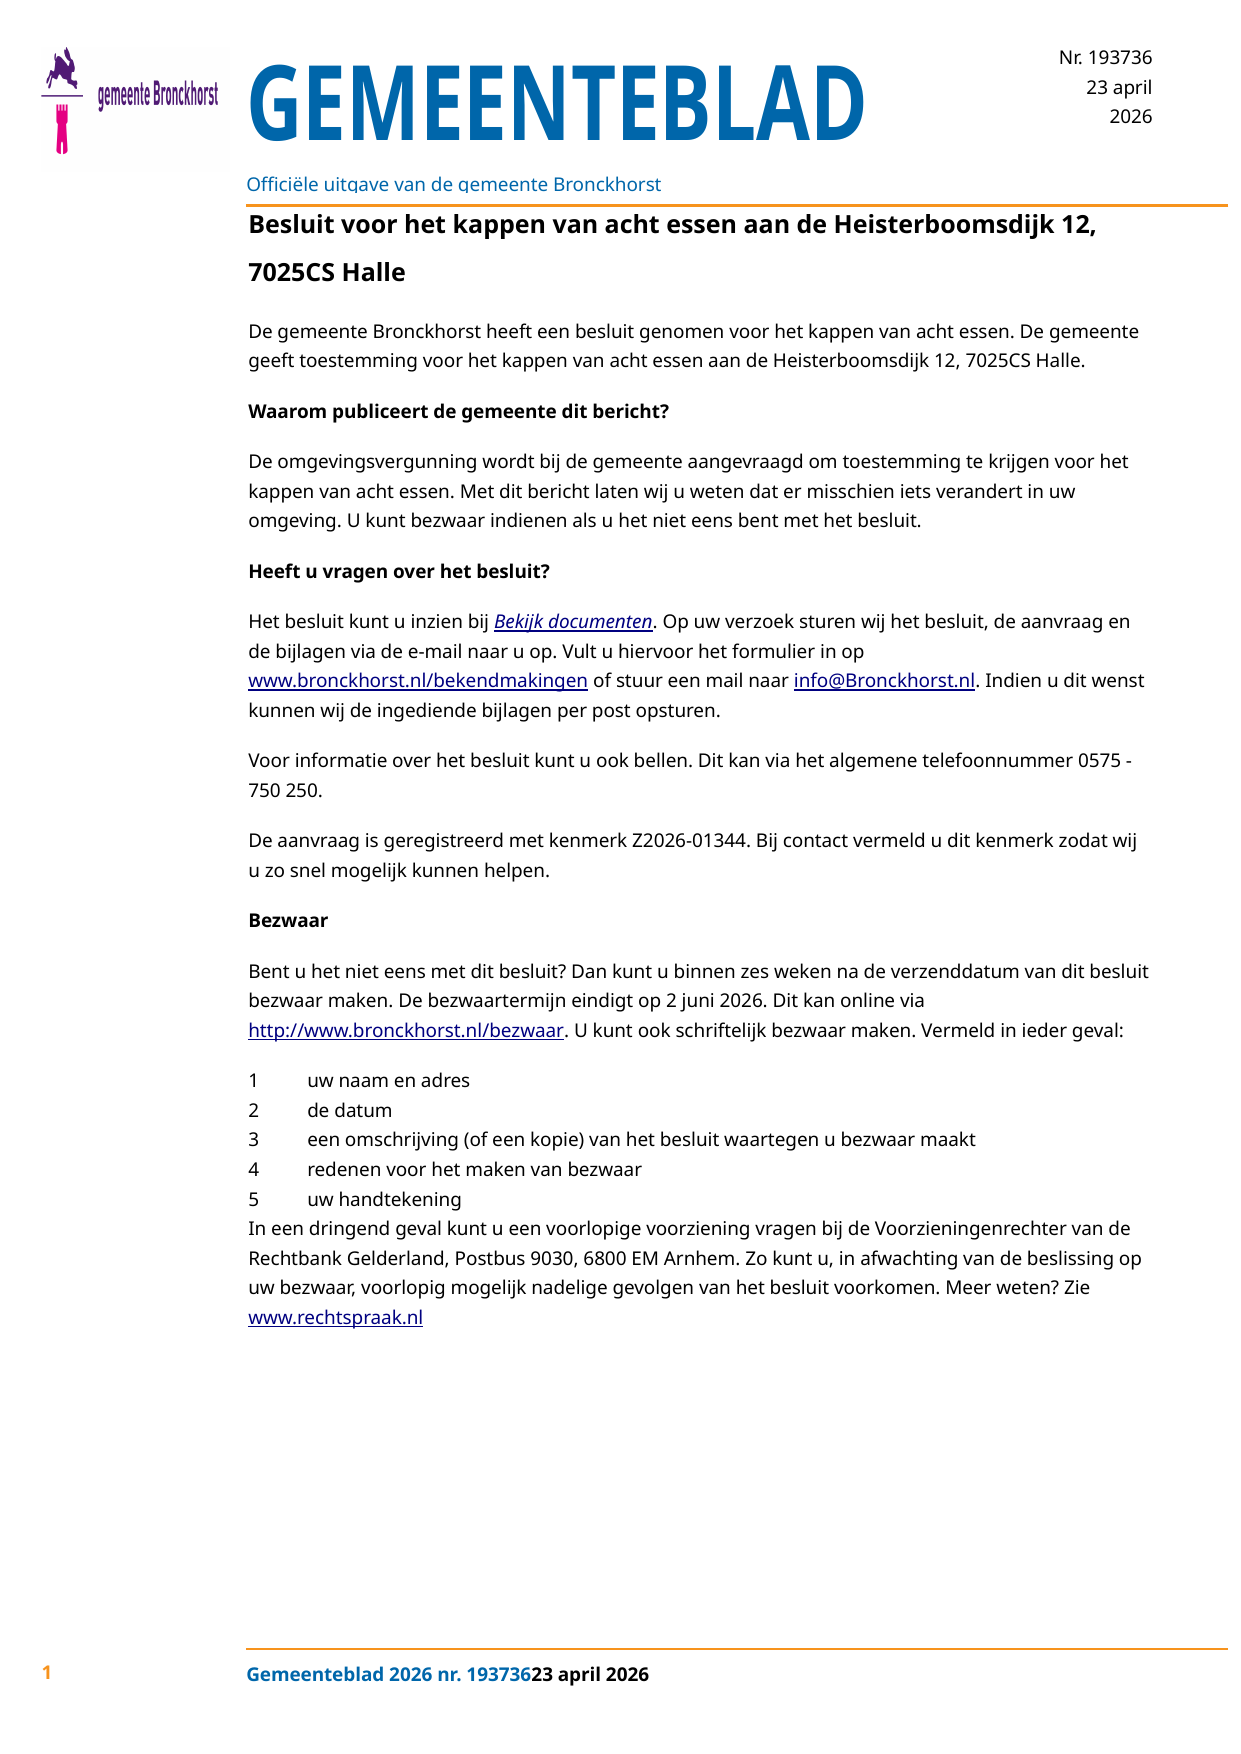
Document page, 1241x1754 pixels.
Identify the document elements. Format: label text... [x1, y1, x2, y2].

text Voor informatie over het besluit kunt u ook bellen. Dit kan via het algemene telefoonnummer 0575 - 750 250. [248, 747, 1152, 803]
text In een dringend geval kunt u een voorlopige voorziening vragen bij de Voorzieningenrechter van de Rechtbank Gelderland, Postbus 9030, 6800 EM Arnhem. Zo kunt u, in afwachting van de beslissing op uw bezwaar, voorlopig mogelijk nadelige gevolgen van het besluit voorkomen. Meer weten? Zie www.rechtspraak.nl [248, 1215, 1152, 1330]
text Bent u het niet eens met dit besluit? Dan kunt u binnen zes weken na de verzenddatum van dit besluit bezwaar maken. De bezwaartermijn eindigt op 2 juni 2026. Dit kan online via http://www.bronckhorst.nl/bezwaar. U kunt ook schriftelijk bezwaar maken. Vermeld in ieder geval: [248, 958, 1152, 1043]
text Heeft u vragen over het besluit? [248, 558, 1152, 584]
text De aanvraag is geregistreerd met kenmerk Z2026-01344. Bij contact vermeld u dit kenmerk zodat wij u zo snel mogelijk kunnen helpen. [248, 827, 1152, 883]
text De gemeente Bronckhorst heeft een besluit genomen voor het kappen van acht essen. De gemeente geeft toestemming voor het kappen van acht essen aan de Heisterboomsdijk 12, 7025CS Halle. [248, 318, 1152, 373]
picture [41, 47, 231, 172]
text Waarom publiceert de gemeente dit bericht? [248, 398, 1152, 424]
list redenen voor het maken van bezwaar [248, 1156, 1152, 1182]
list uw handtekening [248, 1186, 1152, 1212]
list de datum [248, 1097, 1152, 1123]
text Het besluit kunt u inzien bij Bekijk documenten. Op uw verzoek sturen wij het besluit, de aanvraag en de bijlagen via de e-mail naar u op. Vult u hiervoor het formulier in op www.bronckhorst.nl/bekendmakingen of stuur een mail naar info@Bronckhorst.nl. Indien u dit wenst kunnen wij de ingediende bijlagen per post opsturen. [248, 608, 1152, 723]
text De omgevingsvergunning wordt bij de gemeente aangevraagd om toestemming te krijgen voor het kappen van acht essen. Met dit bericht laten wij u weten dat er misschien iets verandert in uw omgeving. U kunt bezwaar indienen als u het niet eens bent met het besluit. [248, 448, 1152, 533]
list uw naam en adres [248, 1067, 1152, 1093]
list een omschrijving (of een kopie) van het besluit waartegen u bezwaar maakt [248, 1127, 1152, 1152]
text Besluit voor het kappen van acht essen aan de Heisterboomsdijk 12, 7025CS Halle [248, 207, 1152, 288]
text Bezwaar [248, 907, 1152, 933]
